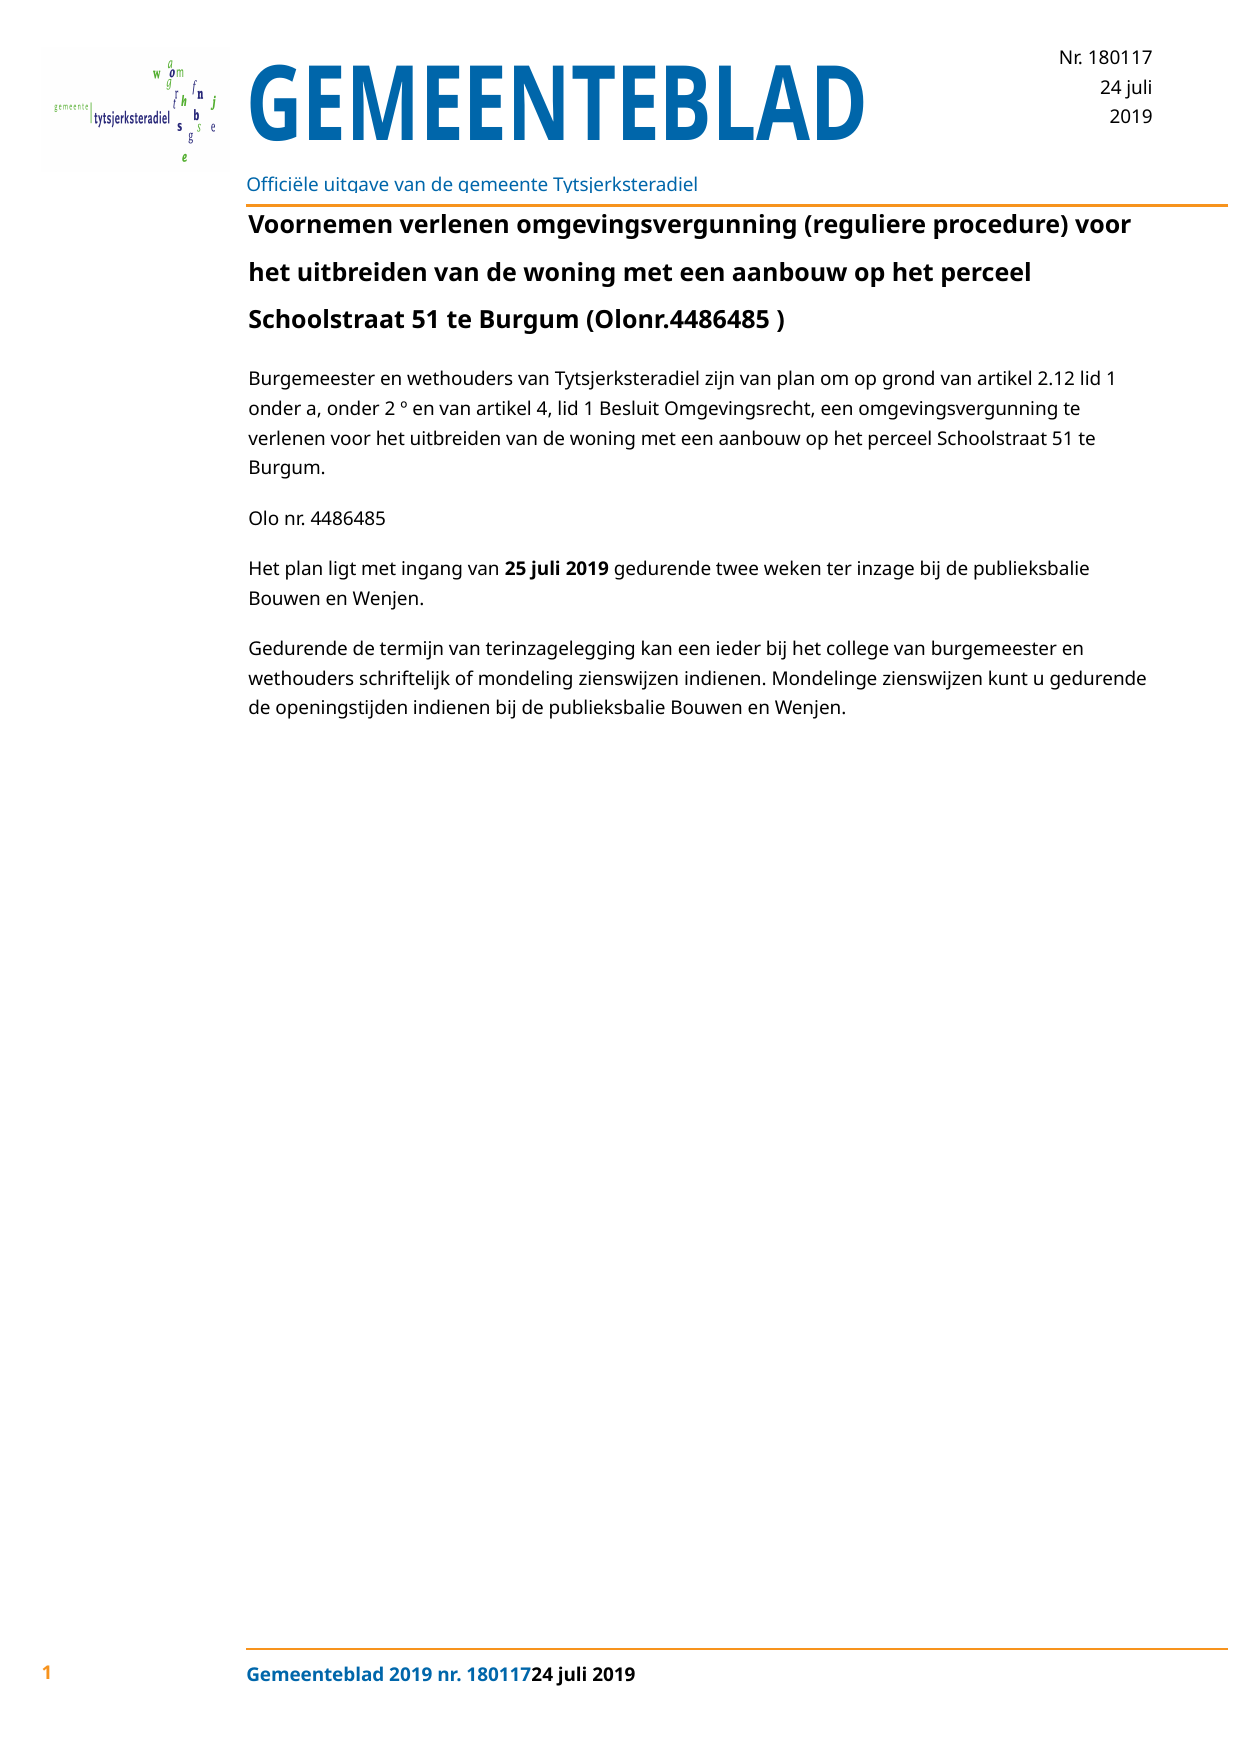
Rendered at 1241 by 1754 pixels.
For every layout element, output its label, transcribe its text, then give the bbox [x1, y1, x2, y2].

text Olo nr. 4486485 [248, 505, 1152, 530]
picture [41, 47, 231, 172]
text Voornemen verlenen omgevingsvergunning (reguliere procedure) voor het uitbreiden van de woning met een aanbouw op het perceel Schoolstraat 51 te Burgum (Olonr.4486485 ) [248, 207, 1152, 336]
text Burgemeester en wethouders van Tytsjerksteradiel zijn van plan om op grond van artikel 2.12 lid 1 onder a, onder 2 º en van artikel 4, lid 1 Besluit Omgevingsrecht, een omgevingsvergunning te verlenen voor het uitbreiden van de woning met een aanbouw op het perceel Schoolstraat 51 te Burgum. [248, 366, 1152, 480]
text Gedurende de termijn van terinzagelegging kan een ieder bij het college van burgemeester en wethouders schriftelijk of mondeling zienswijzen indienen. Mondelinge zienswijzen kunt u gedurende de openingstijden indienen bij de publieksbalie Bouwen en Wenjen. [248, 635, 1152, 720]
text Het plan ligt met ingang van 25 juli 2019 gedurende twee weken ter inzage bij de publieksbalie Bouwen en Wenjen. [248, 555, 1152, 610]
